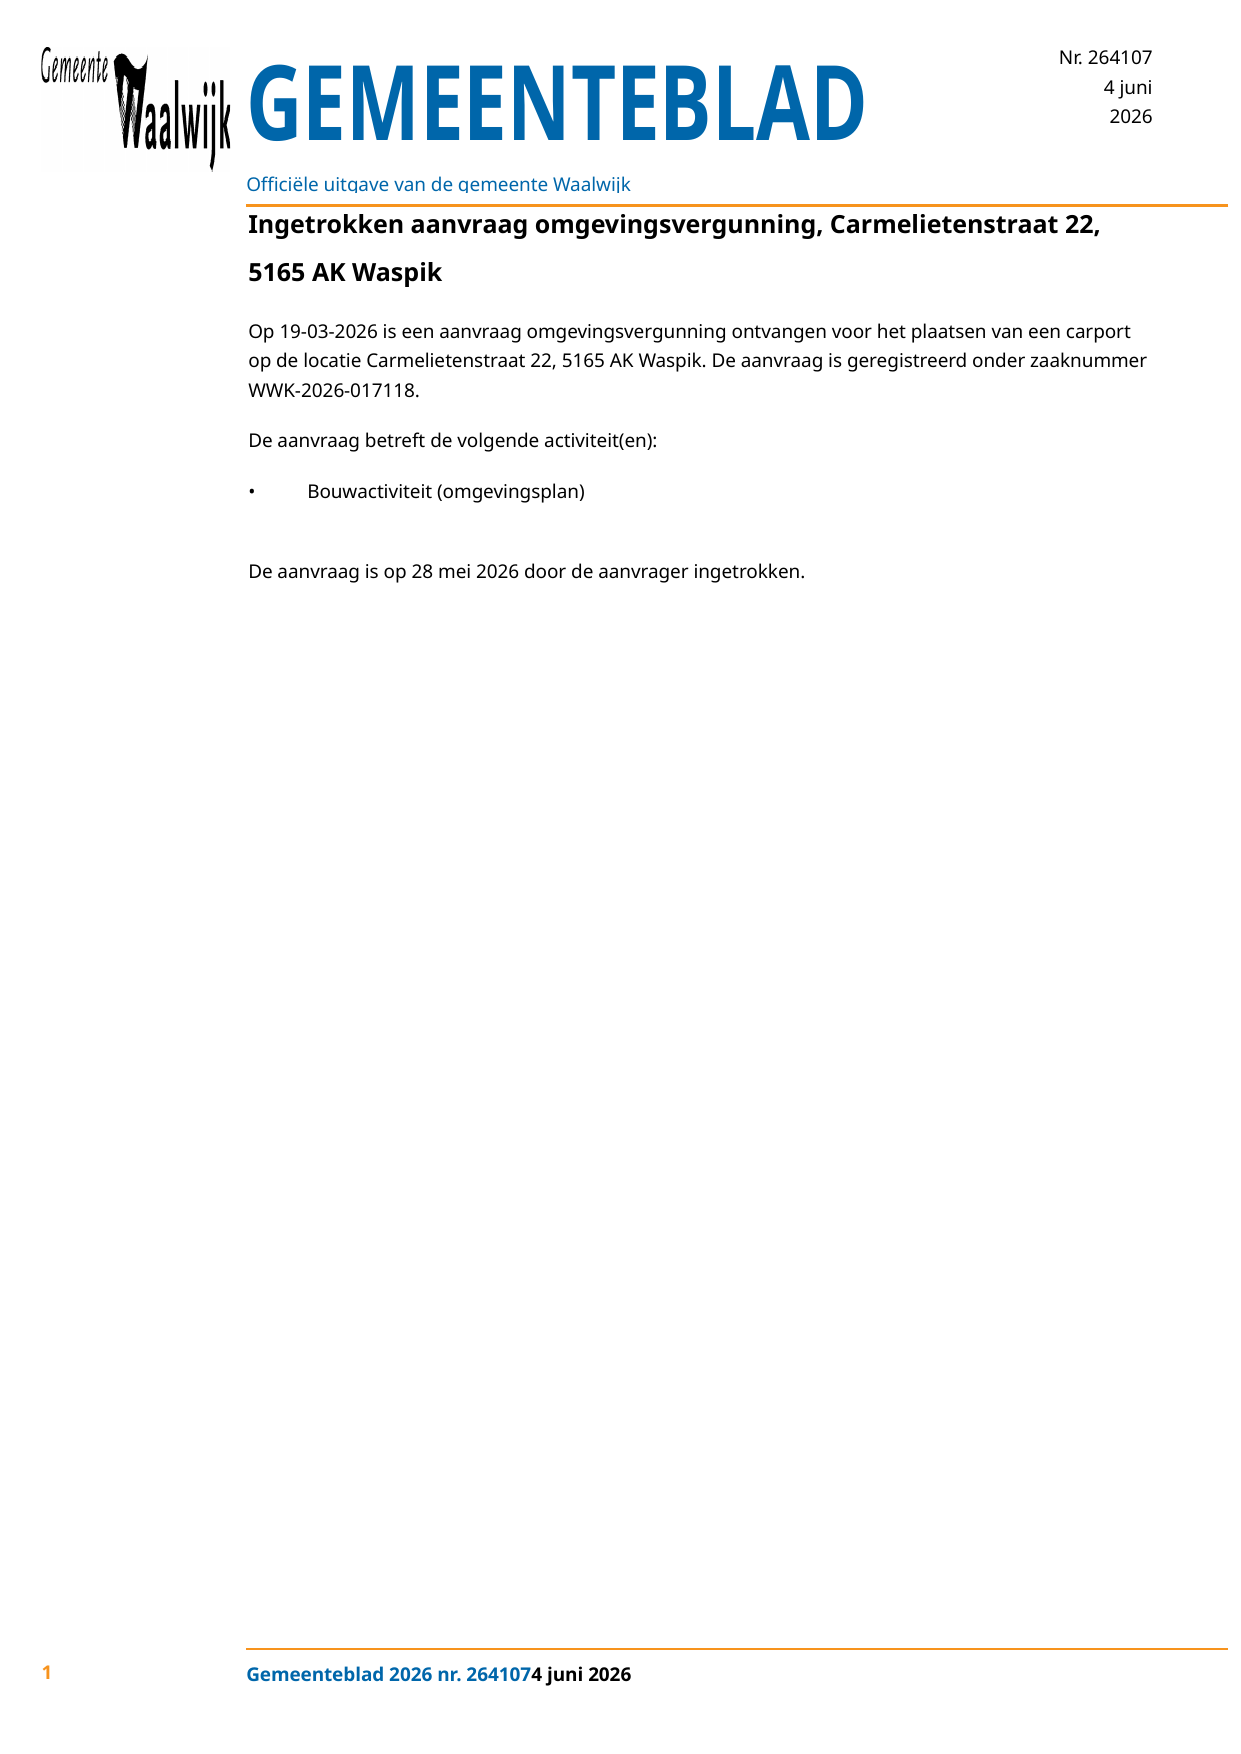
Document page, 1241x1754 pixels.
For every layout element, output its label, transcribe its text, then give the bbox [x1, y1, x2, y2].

list Bouwactiviteit (omgevingsplan) [248, 478, 1152, 504]
text Ingetrokken aanvraag omgevingsvergunning, Carmelietenstraat 22, 5165 AK Waspik [248, 207, 1152, 288]
text De aanvraag betreft de volgende activiteit(en): [248, 427, 1152, 453]
text Op 19-03-2026 is een aanvraag omgevingsvergunning ontvangen voor het plaatsen van een carport op de locatie Carmelietenstraat 22, 5165 AK Waspik. De aanvraag is geregistreerd onder zaaknummer WWK-2026-017118. [248, 318, 1152, 403]
picture [41, 47, 231, 172]
text De aanvraag is op 28 mei 2026 door de aanvrager ingetrokken. [248, 558, 1152, 584]
